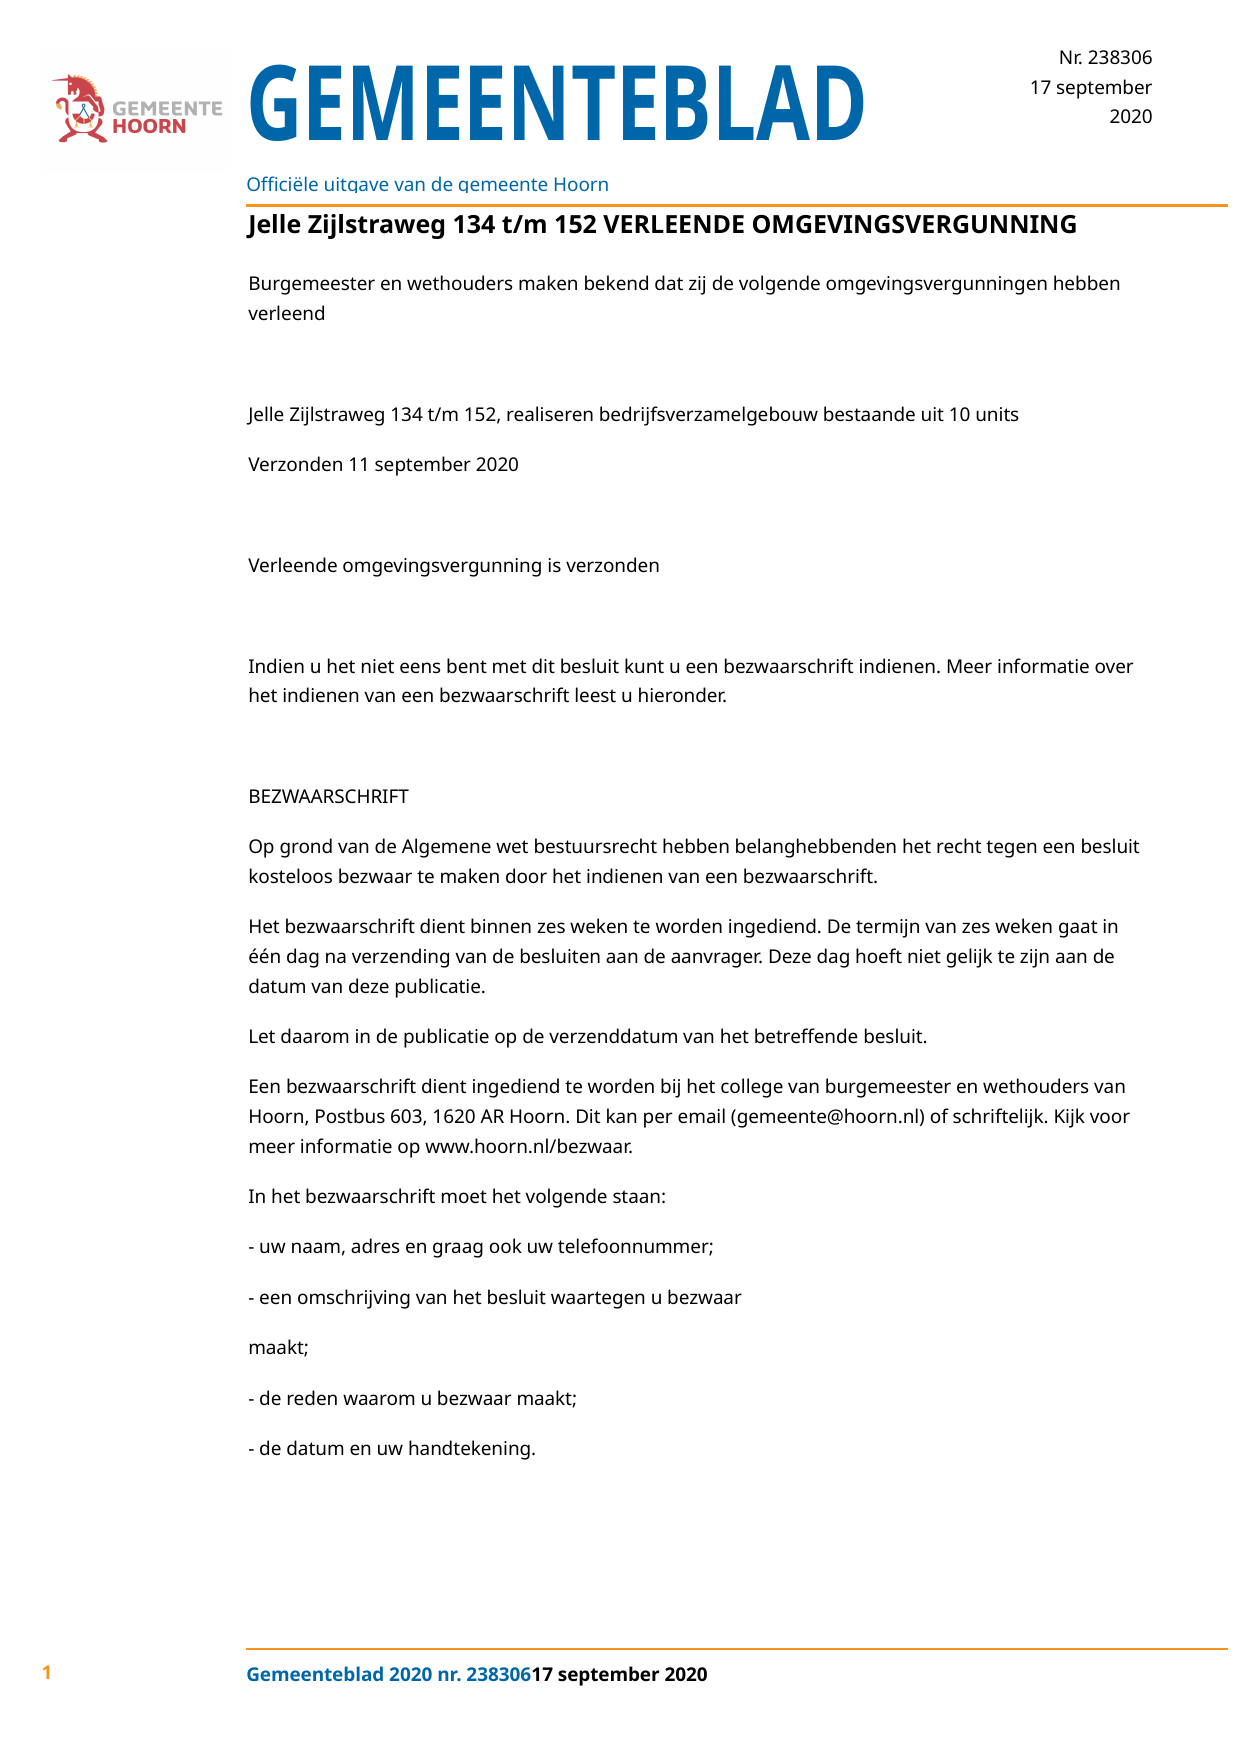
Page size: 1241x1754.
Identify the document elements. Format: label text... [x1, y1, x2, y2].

text Op grond van de Algemene wet bestuursrecht hebben belanghebbenden het recht tegen een besluit kosteloos bezwaar te maken door het indienen van een bezwaarschrift. [248, 834, 1152, 889]
text Let daarom in de publicatie op de verzenddatum van het betreffende besluit. [248, 1023, 1152, 1049]
text Verzonden 11 september 2020 [248, 451, 1152, 477]
text - de datum en uw handtekening. [248, 1435, 1152, 1461]
text Een bezwaarschrift dient ingediend te worden bij het college van burgemeester en wethouders van Hoorn, Postbus 603, 1620 AR Hoorn. Dit kan per email (gemeente@hoorn.nl) of schriftelijk. Kijk voor meer informatie op www.hoorn.nl/bezwaar. [248, 1074, 1152, 1158]
text Het bezwaarschrift dient binnen zes weken te worden ingediend. De termijn van zes weken gaat in één dag na verzending van de besluiten aan de aanvrager. Deze dag hoeft niet gelijk te zijn aan de datum van deze publicatie. [248, 914, 1152, 998]
text maakt; [248, 1334, 1152, 1360]
text - de reden waarom u bezwaar maakt; [248, 1385, 1152, 1411]
text Jelle Zijlstraweg 134 t/m 152 VERLEENDE OMGEVINGSVERGUNNING [248, 207, 1152, 241]
text Burgemeester en wethouders maken bekend dat zij de volgende omgevingsvergunningen hebben verleend [248, 270, 1152, 326]
text - uw naam, adres en graag ook uw telefoonnummer; [248, 1234, 1152, 1259]
text Verleende omgevingsvergunning is verzonden [248, 552, 1152, 578]
text Indien u het niet eens bent met dit besluit kunt u een bezwaarschrift indienen. Meer informatie over het indienen van een bezwaarschrift leest u hieronder. [248, 653, 1152, 708]
text In het bezwaarschrift moet het volgende staan: [248, 1183, 1152, 1209]
text - een omschrijving van het besluit waartegen u bezwaar [248, 1284, 1152, 1310]
text BEZWAARSCHRIFT [248, 783, 1152, 809]
text Jelle Zijlstraweg 134 t/m 152, realiseren bedrijfsverzamelgebouw bestaande uit 10 units [248, 401, 1152, 426]
picture [41, 47, 231, 172]
